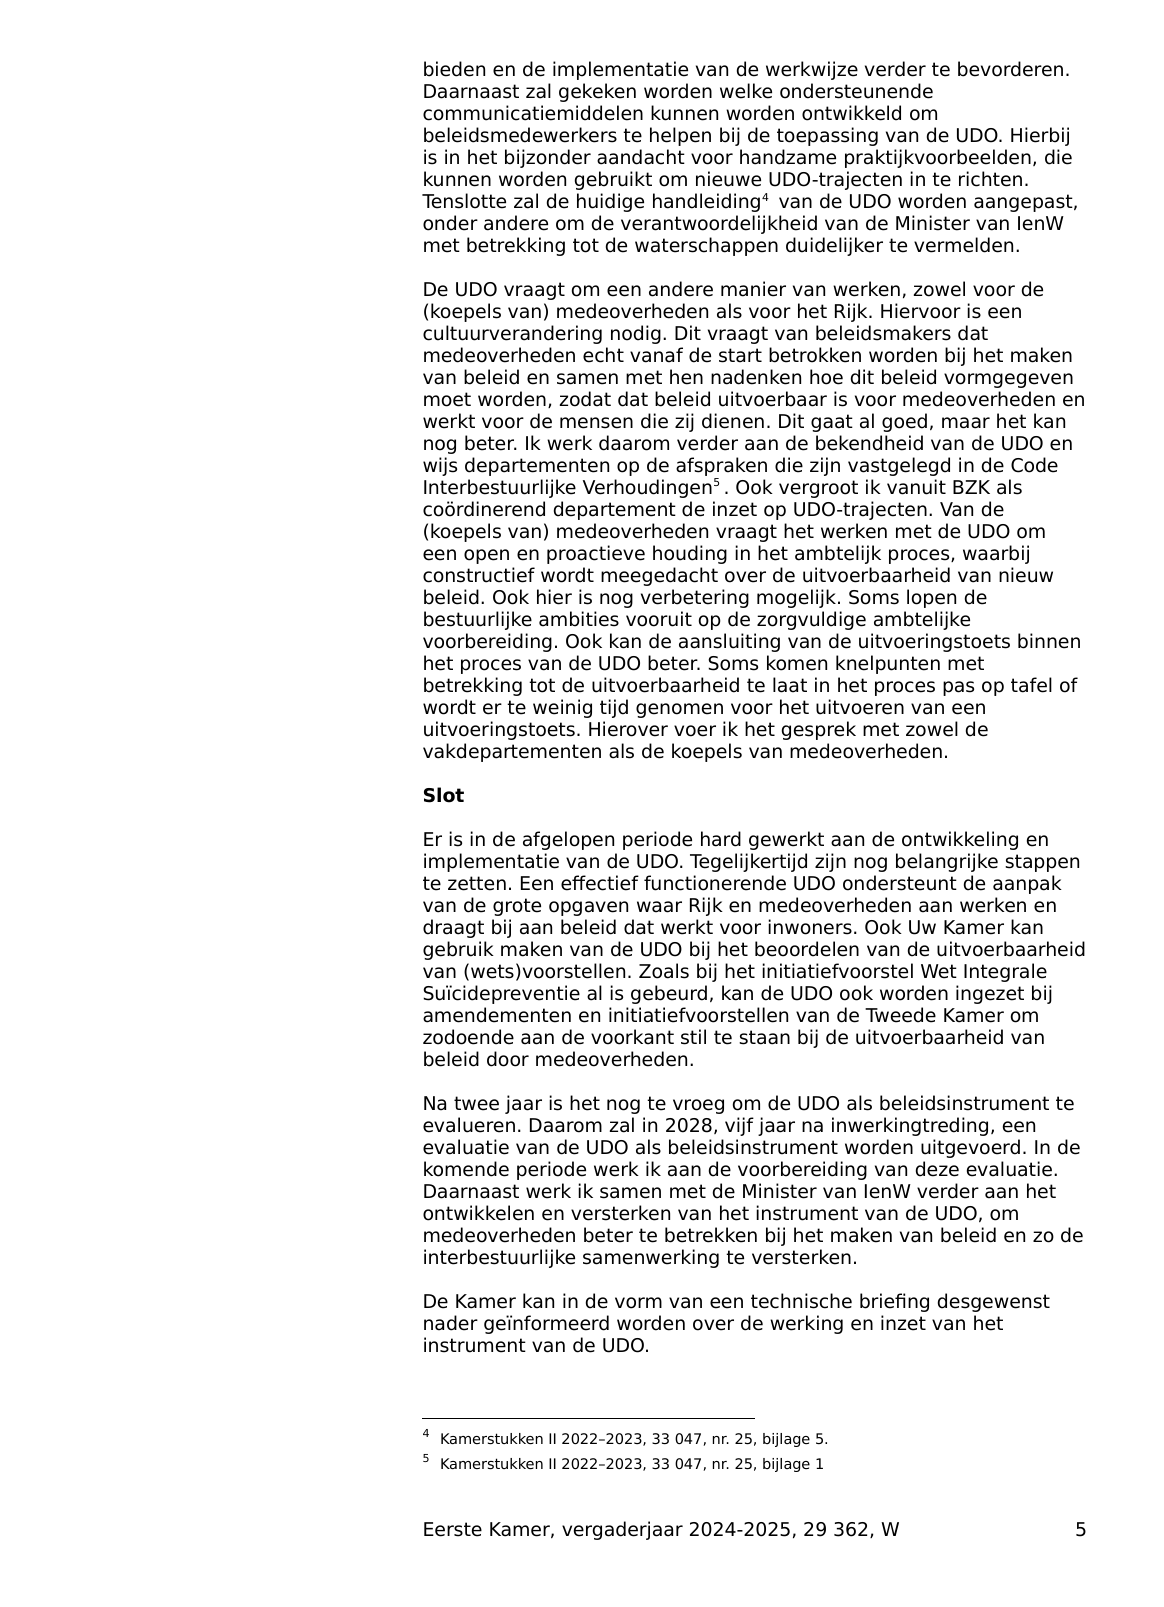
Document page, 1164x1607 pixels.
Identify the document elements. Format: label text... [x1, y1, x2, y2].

text Na twee jaar is het nog te vroeg om de UDO als beleidsinstrument te evalueren. Daarom zal in 2028, vijf jaar na inwerkingtreding, een evaluatie van de UDO als beleidsinstrument worden uitgevoerd. In de komende periode werk ik aan de voorbereiding van deze evaluatie. Daarnaast werk ik samen met de Minister van IenW verder aan het ontwikkelen en versterken van het instrument van de UDO, om medeoverheden beter te betrekken bij het maken van beleid en zo de interbestuurlijke samenwerking te versterken. [422, 1093, 1087, 1269]
text De UDO vraagt om een andere manier van werken, zowel voor de (koepels van) medeoverheden als voor het Rijk. Hiervoor is een cultuurverandering nodig. Dit vraagt van beleidsmakers dat medeoverheden echt vanaf de start betrokken worden bij het maken van beleid en samen met hen nadenken hoe dit beleid vormgegeven moet worden, zodat dat beleid uitvoerbaar is voor medeoverheden en werkt voor de mensen die zij dienen. Dit gaat al goed, maar het kan nog beter. Ik werk daarom verder aan de bekendheid van de UDO en wijs departementen op de afspraken die zijn vastgelegd in de Code Interbestuurlijke Verhoudingen. Ook vergroot ik vanuit BZK als coördinerend departement de inzet op UDO-trajecten. Van de (koepels van) medeoverheden vraagt het werken met de UDO om een open en proactieve houding in het ambtelijk proces, waarbij constructief wordt meegedacht over de uitvoerbaarheid van nieuw beleid. Ook hier is nog verbetering mogelijk. Soms lopen de bestuurlijke ambities vooruit op de zorgvuldige ambtelijke voorbereiding. Ook kan de aansluiting van de uitvoeringstoets binnen het proces van de UDO beter. Soms komen knelpunten met betrekking tot de uitvoerbaarheid te laat in het proces pas op tafel of wordt er te weinig tijd genomen voor het uitvoeren van een uitvoeringstoets. Hierover voer ik het gesprek met zowel de vakdepartementen als de koepels van medeoverheden. [422, 279, 1087, 763]
text Er is in de afgelopen periode hard gewerkt aan de ontwikkeling en implementatie van de UDO. Tegelijkertijd zijn nog belangrijke stappen te zetten. Een effectief functionerende UDO ondersteunt de aanpak van de grote opgaven waar Rijk en medeoverheden aan werken en draagt bij aan beleid dat werkt voor inwoners. Ook Uw Kamer kan gebruik maken van de UDO bij het beoordelen van de uitvoerbaarheid van (wets)voorstellen. Zoals bij het initiatiefvoorstel Wet Integrale Suïcidepreventie al is gebeurd, kan de UDO ook worden ingezet bij amendementen en initiatiefvoorstellen van de Tweede Kamer om zodoende aan de voorkant stil te staan bij de uitvoerbaarheid van beleid door medeoverheden. [422, 829, 1087, 1071]
text Kamerstukken II 2022–2023, 33 047, nr. 25, bijlage 5. [422, 1427, 1087, 1449]
text bieden en de implementatie van de werkwijze verder te bevorderen. Daarnaast zal gekeken worden welke ondersteunende communicatiemiddelen kunnen worden ontwikkeld om beleidsmedewerkers te helpen bij de toepassing van de UDO. Hierbij is in het bijzonder aandacht voor handzame praktijkvoorbeelden, die kunnen worden gebruikt om nieuwe UDO-trajecten in te richten. Tenslotte zal de huidige handleiding van de UDO worden aangepast, onder andere om de verantwoordelijkheid van de Minister van IenW met betrekking tot de waterschappen duidelijker te vermelden. [422, 59, 1087, 257]
text Kamerstukken II 2022–2023, 33 047, nr. 25, bijlage 1 [422, 1452, 1087, 1474]
subtitle Slot [422, 785, 1087, 807]
text De Kamer kan in de vorm van een technische briefing desgewenst nader geïnformeerd worden over de werking en inzet van het instrument van de UDO. [422, 1291, 1087, 1357]
